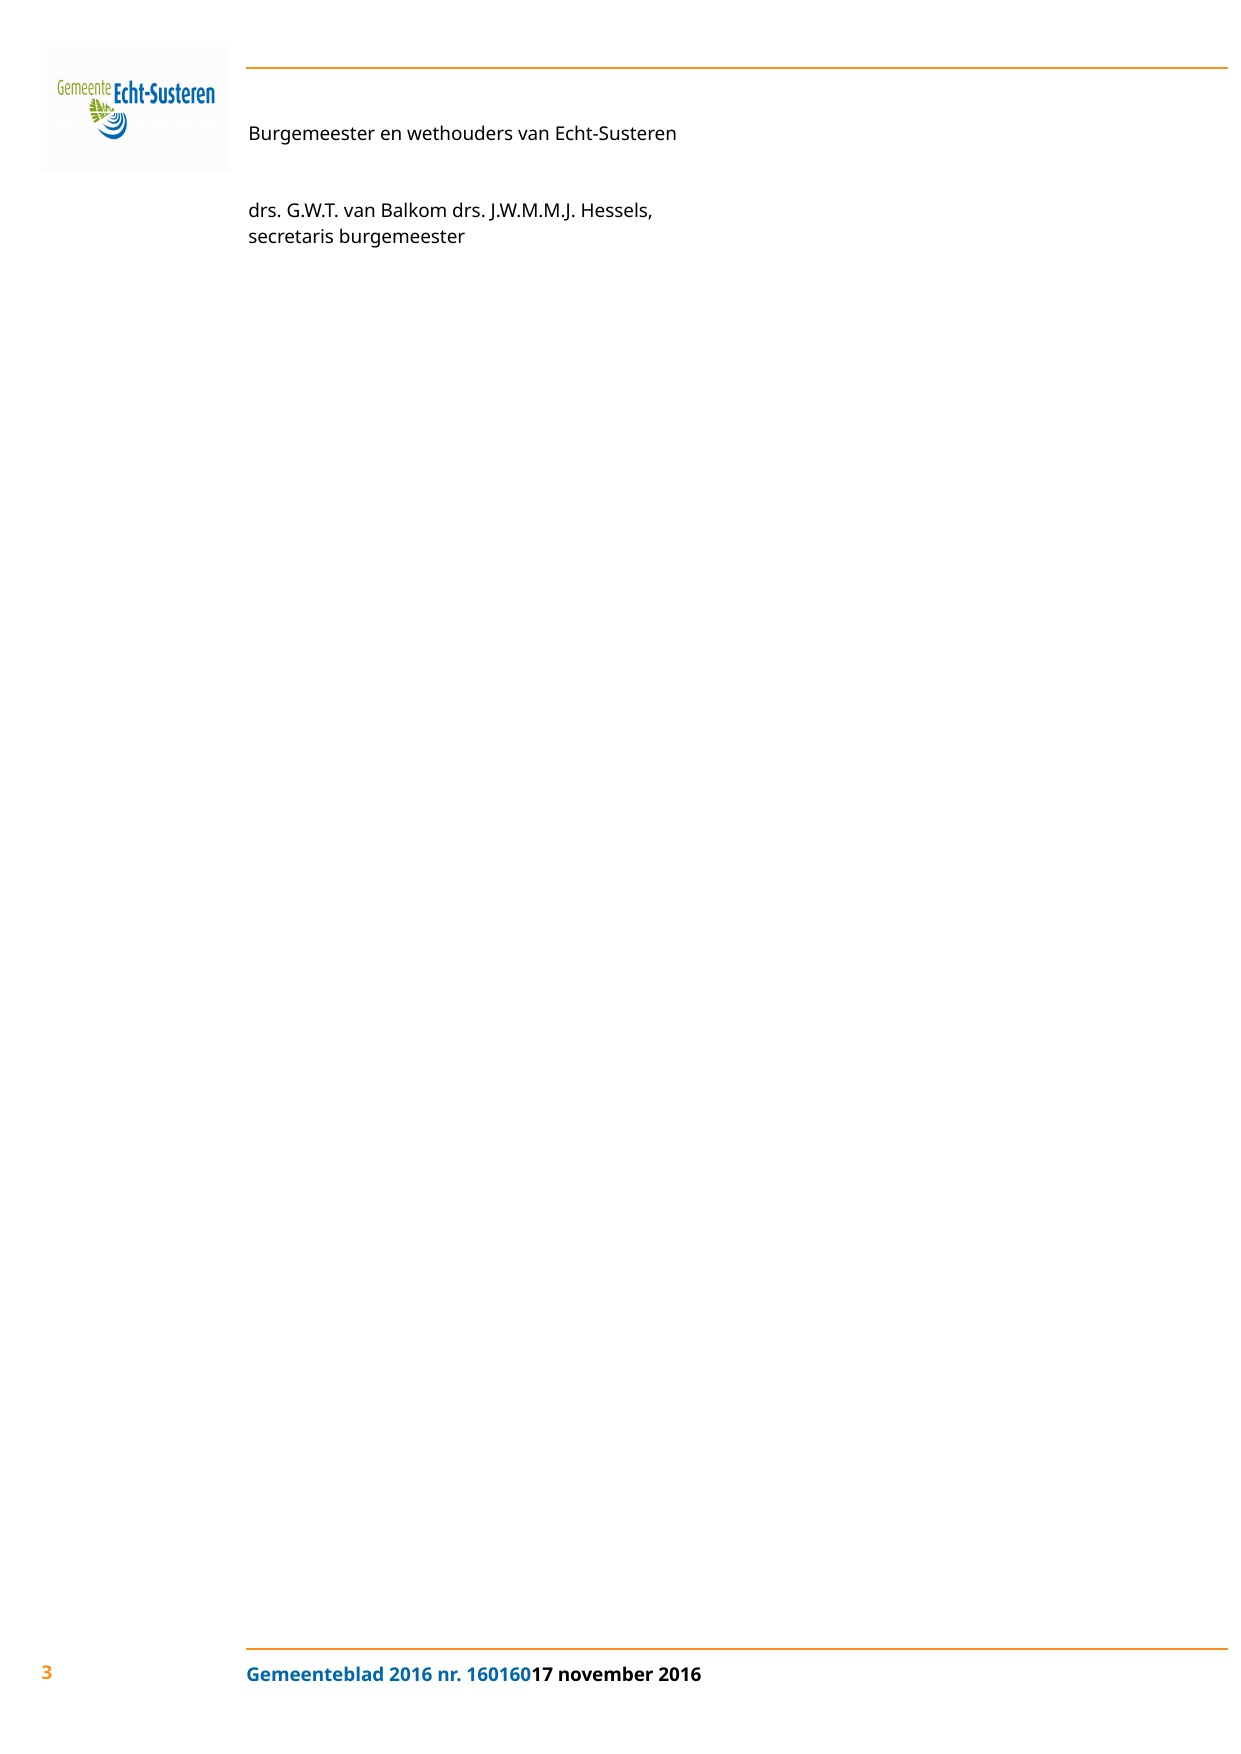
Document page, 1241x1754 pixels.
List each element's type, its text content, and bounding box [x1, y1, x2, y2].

text secretaris burgemeester [248, 223, 1152, 249]
text Burgemeester en wethouders van Echt-Susteren [248, 121, 1152, 146]
text drs. G.W.T. van Balkom drs. J.W.M.M.J. Hessels, [248, 198, 1152, 223]
picture [41, 47, 231, 172]
